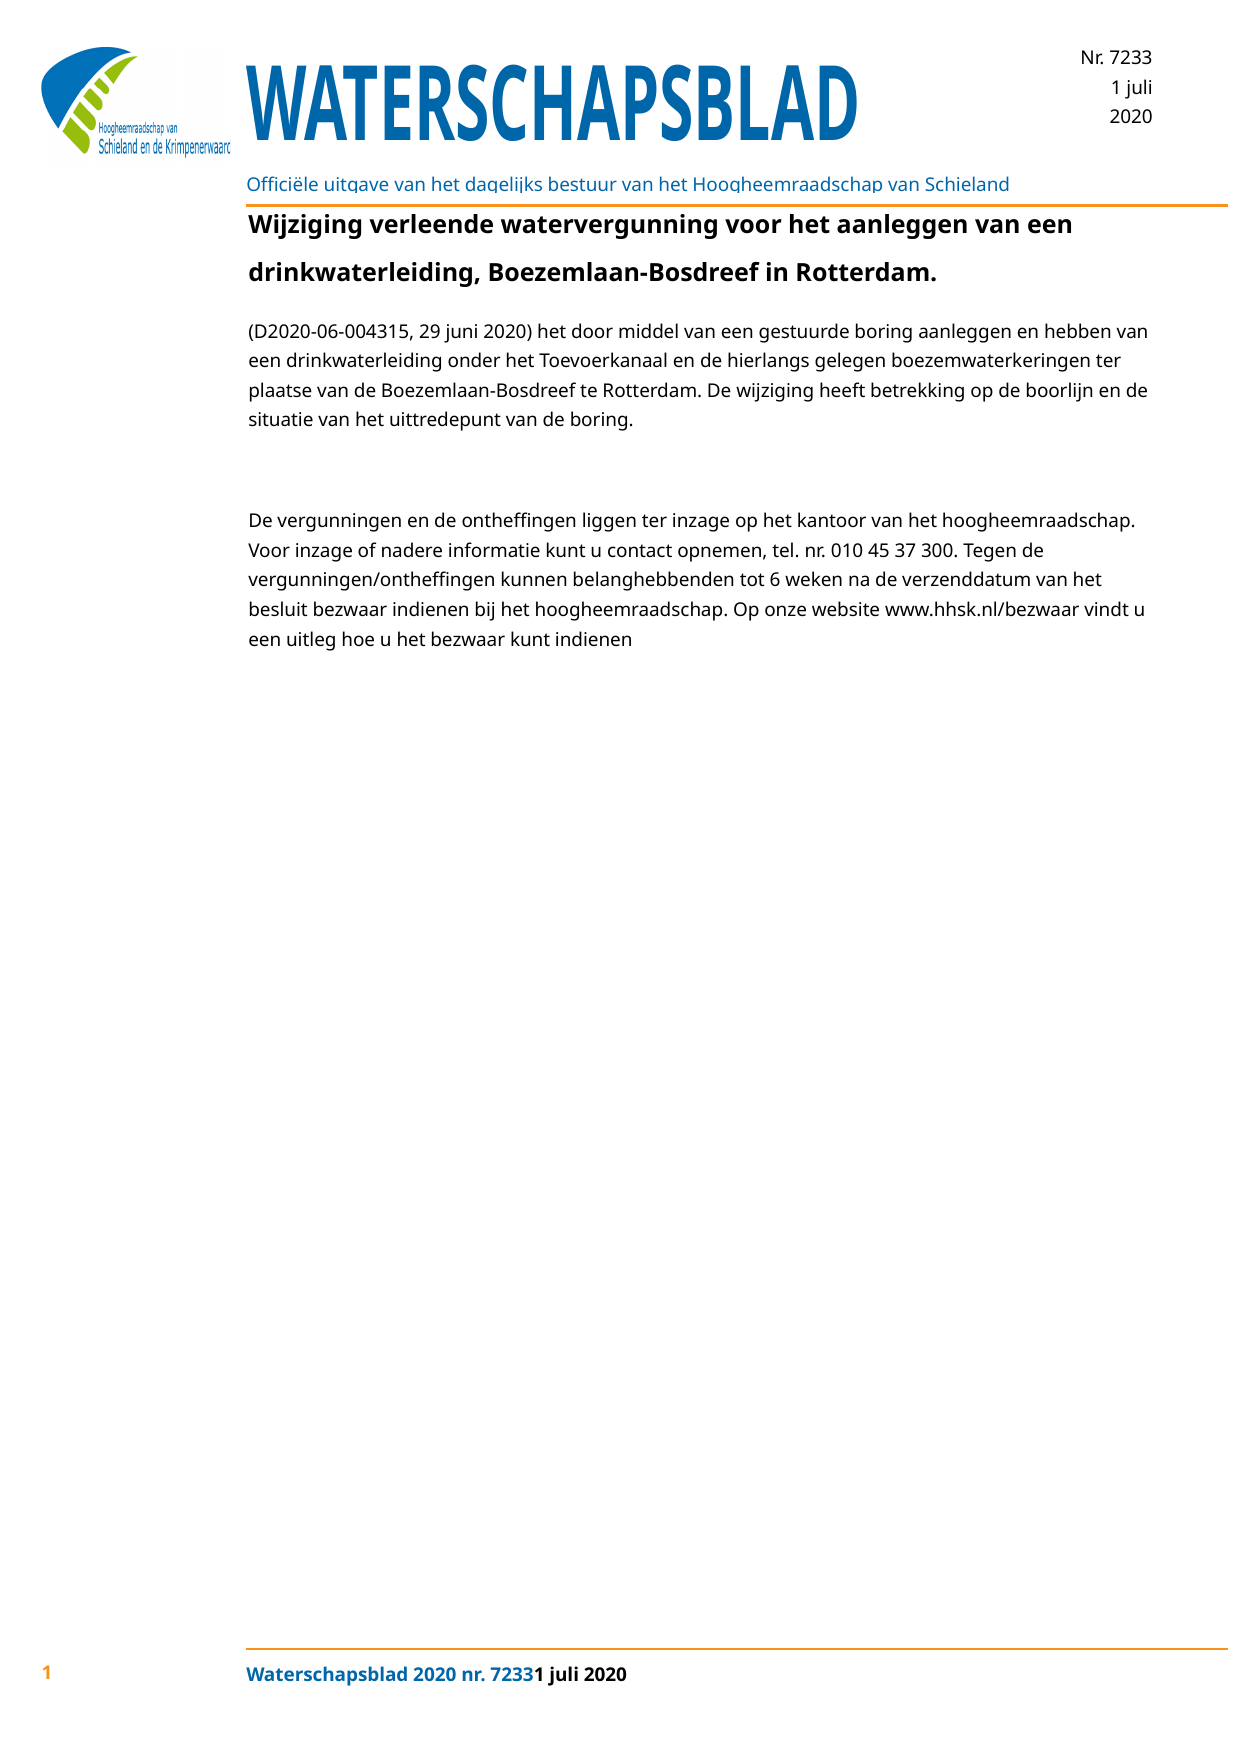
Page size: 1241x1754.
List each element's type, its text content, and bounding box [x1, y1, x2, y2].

text (D2020-06-004315, 29 juni 2020) het door middel van een gestuurde boring aanleggen en hebben van een drinkwaterleiding onder het Toevoerkanaal en de hierlangs gelegen boezemwaterkeringen ter plaatse van de Boezemlaan-Bosdreef te Rotterdam. De wijziging heeft betrekking op de boorlijn en de situatie van het uittredepunt van de boring. [248, 318, 1152, 432]
text Wijziging verleende watervergunning voor het aanleggen van een drinkwaterleiding, Boezemlaan-Bosdreef in Rotterdam. [248, 207, 1152, 288]
text De vergunningen en de ontheffingen liggen ter inzage op het kantoor van het hoogheemraadschap. Voor inzage of nadere informatie kunt u contact opnemen, tel. nr. 010 45 37 300. Tegen de vergunningen/ontheffingen kunnen belanghebbenden tot 6 weken na de verzenddatum van het besluit bezwaar indienen bij het hoogheemraadschap. Op onze website www.hhsk.nl/bezwaar vindt u een uitleg hoe u het bezwaar kunt indienen [248, 507, 1152, 652]
picture [41, 47, 231, 172]
